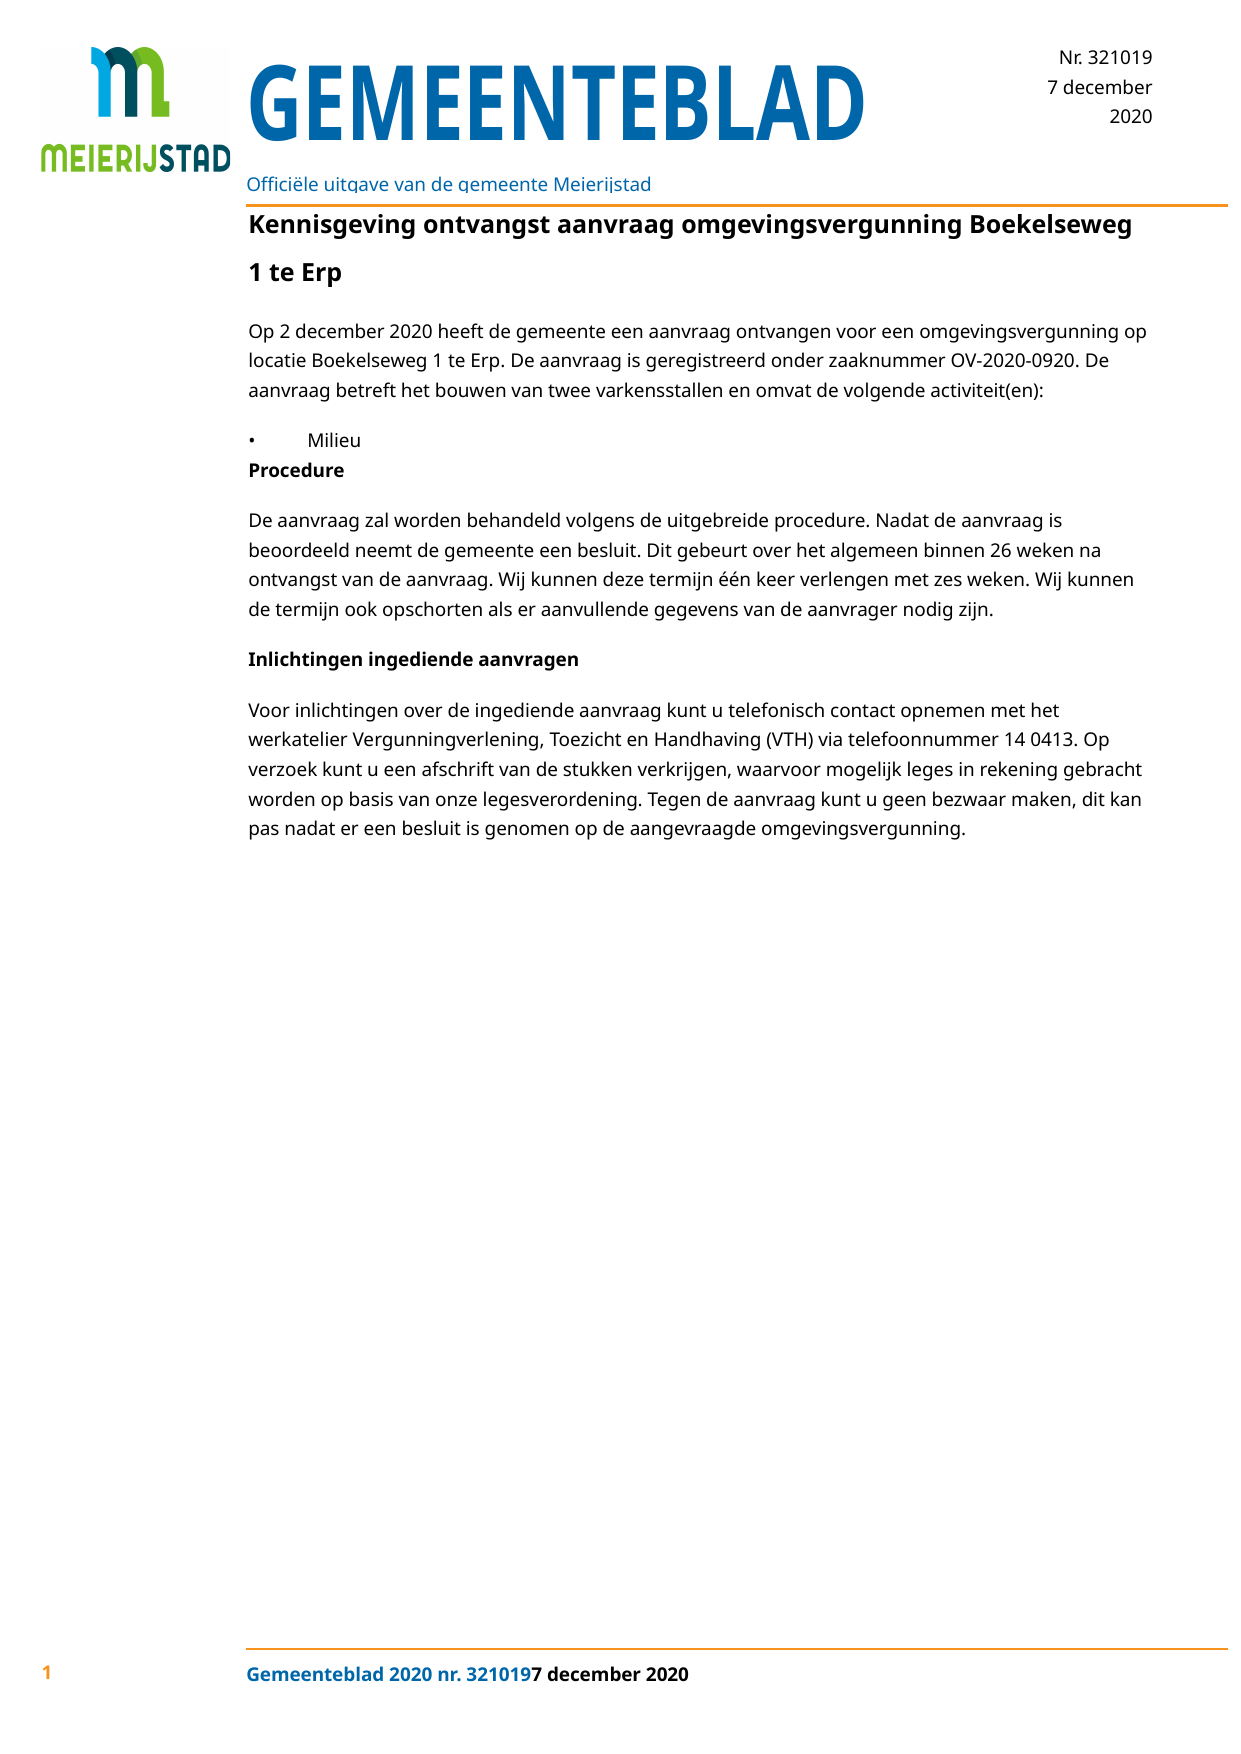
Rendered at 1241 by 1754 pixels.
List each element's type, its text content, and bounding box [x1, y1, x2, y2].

text Inlichtingen ingediende aanvragen [248, 647, 1152, 672]
text De aanvraag zal worden behandeld volgens de uitgebreide procedure. Nadat de aanvraag is beoordeeld neemt de gemeente een besluit. Dit gebeurt over het algemeen binnen 26 weken na ontvangst van de aanvraag. Wij kunnen deze termijn één keer verlengen met zes weken. Wij kunnen de termijn ook opschorten als er aanvullende gegevens van de aanvrager nodig zijn. [248, 507, 1152, 622]
text Voor inlichtingen over de ingediende aanvraag kunt u telefonisch contact opnemen met het werkatelier Vergunningverlening, Toezicht en Handhaving (VTH) via telefoonnummer 14 0413. Op verzoek kunt u een afschrift van de stukken verkrijgen, waarvoor mogelijk leges in rekening gebracht worden op basis van onze legesverordening. Tegen de aanvraag kunt u geen bezwaar maken, dit kan pas nadat er een besluit is genomen op de aangevraagde omgevingsvergunning. [248, 697, 1152, 841]
picture [41, 47, 231, 172]
text Op 2 december 2020 heeft de gemeente een aanvraag ontvangen voor een omgevingsvergunning op locatie Boekelseweg 1 te Erp. De aanvraag is geregistreerd onder zaaknummer OV-2020-0920. De aanvraag betreft het bouwen van twee varkensstallen en omvat de volgende activiteit(en): [248, 318, 1152, 403]
list Milieu [248, 427, 1152, 453]
text Kennisgeving ontvangst aanvraag omgevingsvergunning Boekelseweg 1 te Erp [248, 207, 1152, 288]
text Procedure [248, 457, 1152, 483]
